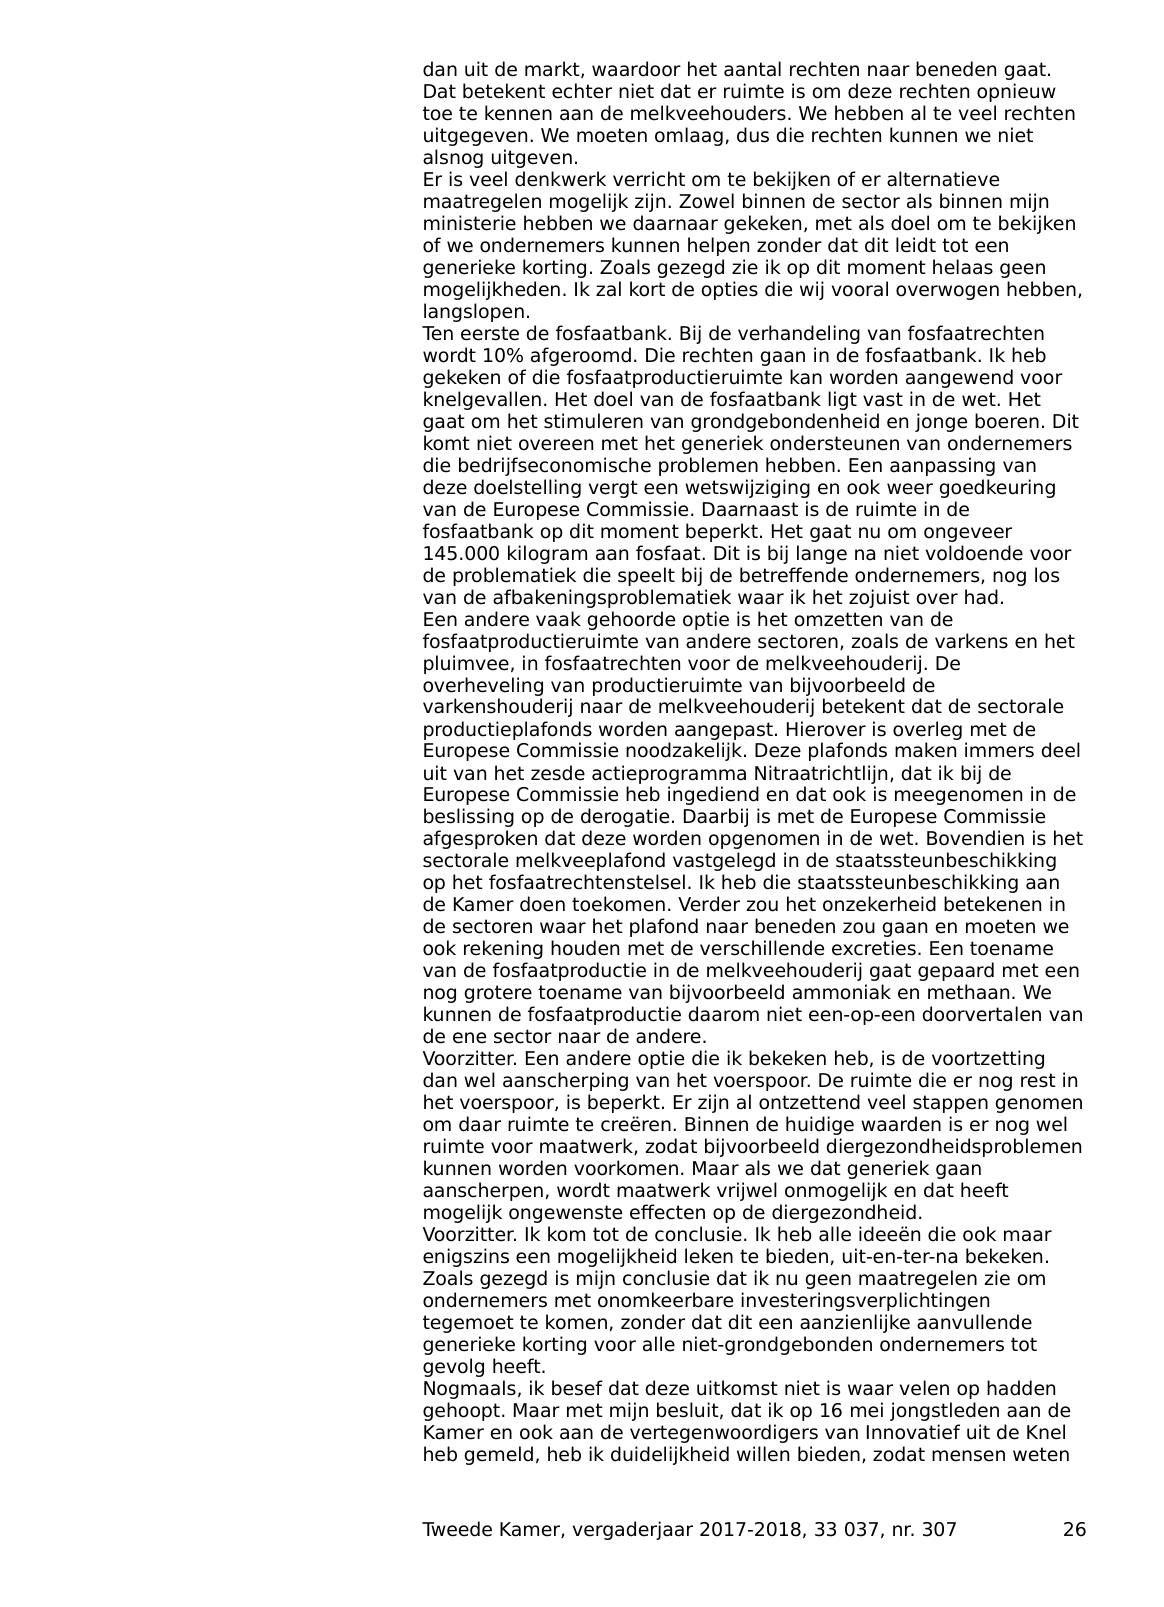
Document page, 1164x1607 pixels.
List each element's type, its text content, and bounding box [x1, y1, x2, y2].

text Ten eerste de fosfaatbank. Bij de verhandeling van fosfaatrechten wordt 10% afgeroomd. Die rechten gaan in de fosfaatbank. Ik heb gekeken of die fosfaatproductieruimte kan worden aangewend voor knelgevallen. Het doel van de fosfaatbank ligt vast in de wet. Het gaat om het stimuleren van grondgebondenheid en jonge boeren. Dit komt niet overeen met het generiek ondersteunen van ondernemers die bedrijfseconomische problemen hebben. Een aanpassing van deze doelstelling vergt een wetswijziging en ook weer goedkeuring van de Europese Commissie. Daarnaast is de ruimte in de fosfaatbank op dit moment beperkt. Het gaat nu om ongeveer 145.000 kilogram aan fosfaat. Dit is bij lange na niet voldoende voor de problematiek die speelt bij de betreffende ondernemers, nog los van de afbakeningsproblematiek waar ik het zojuist over had. [422, 323, 1087, 608]
text Een andere vaak gehoorde optie is het omzetten van de fosfaatproductieruimte van andere sectoren, zoals de varkens en het pluimvee, in fosfaatrechten voor de melkveehouderij. De overheveling van productieruimte van bijvoorbeeld de varkenshouderij naar de melkveehouderij betekent dat de sectorale productieplafonds worden aangepast. Hierover is overleg met de Europese Commissie noodzakelijk. Deze plafonds maken immers deel uit van het zesde actieprogramma Nitraatrichtlijn, dat ik bij de Europese Commissie heb ingediend en dat ook is meegenomen in de beslissing op de derogatie. Daarbij is met de Europese Commissie afgesproken dat deze worden opgenomen in de wet. Bovendien is het sectorale melkveeplafond vastgelegd in de staatssteunbeschikking op het fosfaatrechtenstelsel. Ik heb die staatssteunbeschikking aan de Kamer doen toekomen. Verder zou het onzekerheid betekenen in de sectoren waar het plafond naar beneden zou gaan en moeten we ook rekening houden met de verschillende excreties. Een toename van de fosfaatproductie in de melkveehouderij gaat gepaard met een nog grotere toename van bijvoorbeeld ammoniak en methaan. We kunnen de fosfaatproductie daarom niet een-op-een doorvertalen van de ene sector naar de andere. [422, 608, 1087, 1048]
text Voorzitter. Een andere optie die ik bekeken heb, is de voortzetting dan wel aanscherping van het voerspoor. De ruimte die er nog rest in het voerspoor, is beperkt. Er zijn al ontzettend veel stappen genomen om daar ruimte te creëren. Binnen de huidige waarden is er nog wel ruimte voor maatwerk, zodat bijvoorbeeld diergezondheidsproblemen kunnen worden voorkomen. Maar als we dat generiek gaan aanscherpen, wordt maatwerk vrijwel onmogelijk en dat heeft mogelijk ongewenste effecten op de diergezondheid. [422, 1048, 1087, 1224]
text Er is veel denkwerk verricht om te bekijken of er alternatieve maatregelen mogelijk zijn. Zowel binnen de sector als binnen mijn ministerie hebben we daarnaar gekeken, met als doel om te bekijken of we ondernemers kunnen helpen zonder dat dit leidt tot een generieke korting. Zoals gezegd zie ik op dit moment helaas geen mogelijkheden. Ik zal kort de opties die wij vooral overwogen hebben, langslopen. [422, 169, 1087, 323]
text Voorzitter. Ik kom tot de conclusie. Ik heb alle ideeën die ook maar enigszins een mogelijkheid leken te bieden, uit-en-ter-na bekeken. Zoals gezegd is mijn conclusie dat ik nu geen maatregelen zie om ondernemers met onomkeerbare investeringsverplichtingen tegemoet te komen, zonder dat dit een aanzienlijke aanvullende generieke korting voor alle niet-grondgebonden ondernemers tot gevolg heeft. [422, 1224, 1087, 1378]
text Nogmaals, ik besef dat deze uitkomst niet is waar velen op hadden gehoopt. Maar met mijn besluit, dat ik op 16 mei jongstleden aan de Kamer en ook aan de vertegenwoordigers van Innovatief uit de Knel heb gemeld, heb ik duidelijkheid willen bieden, zodat mensen weten [422, 1378, 1087, 1466]
text dan uit de markt, waardoor het aantal rechten naar beneden gaat. Dat betekent echter niet dat er ruimte is om deze rechten opnieuw toe te kennen aan de melkveehouders. We hebben al te veel rechten uitgegeven. We moeten omlaag, dus die rechten kunnen we niet alsnog uitgeven. [422, 59, 1087, 169]
